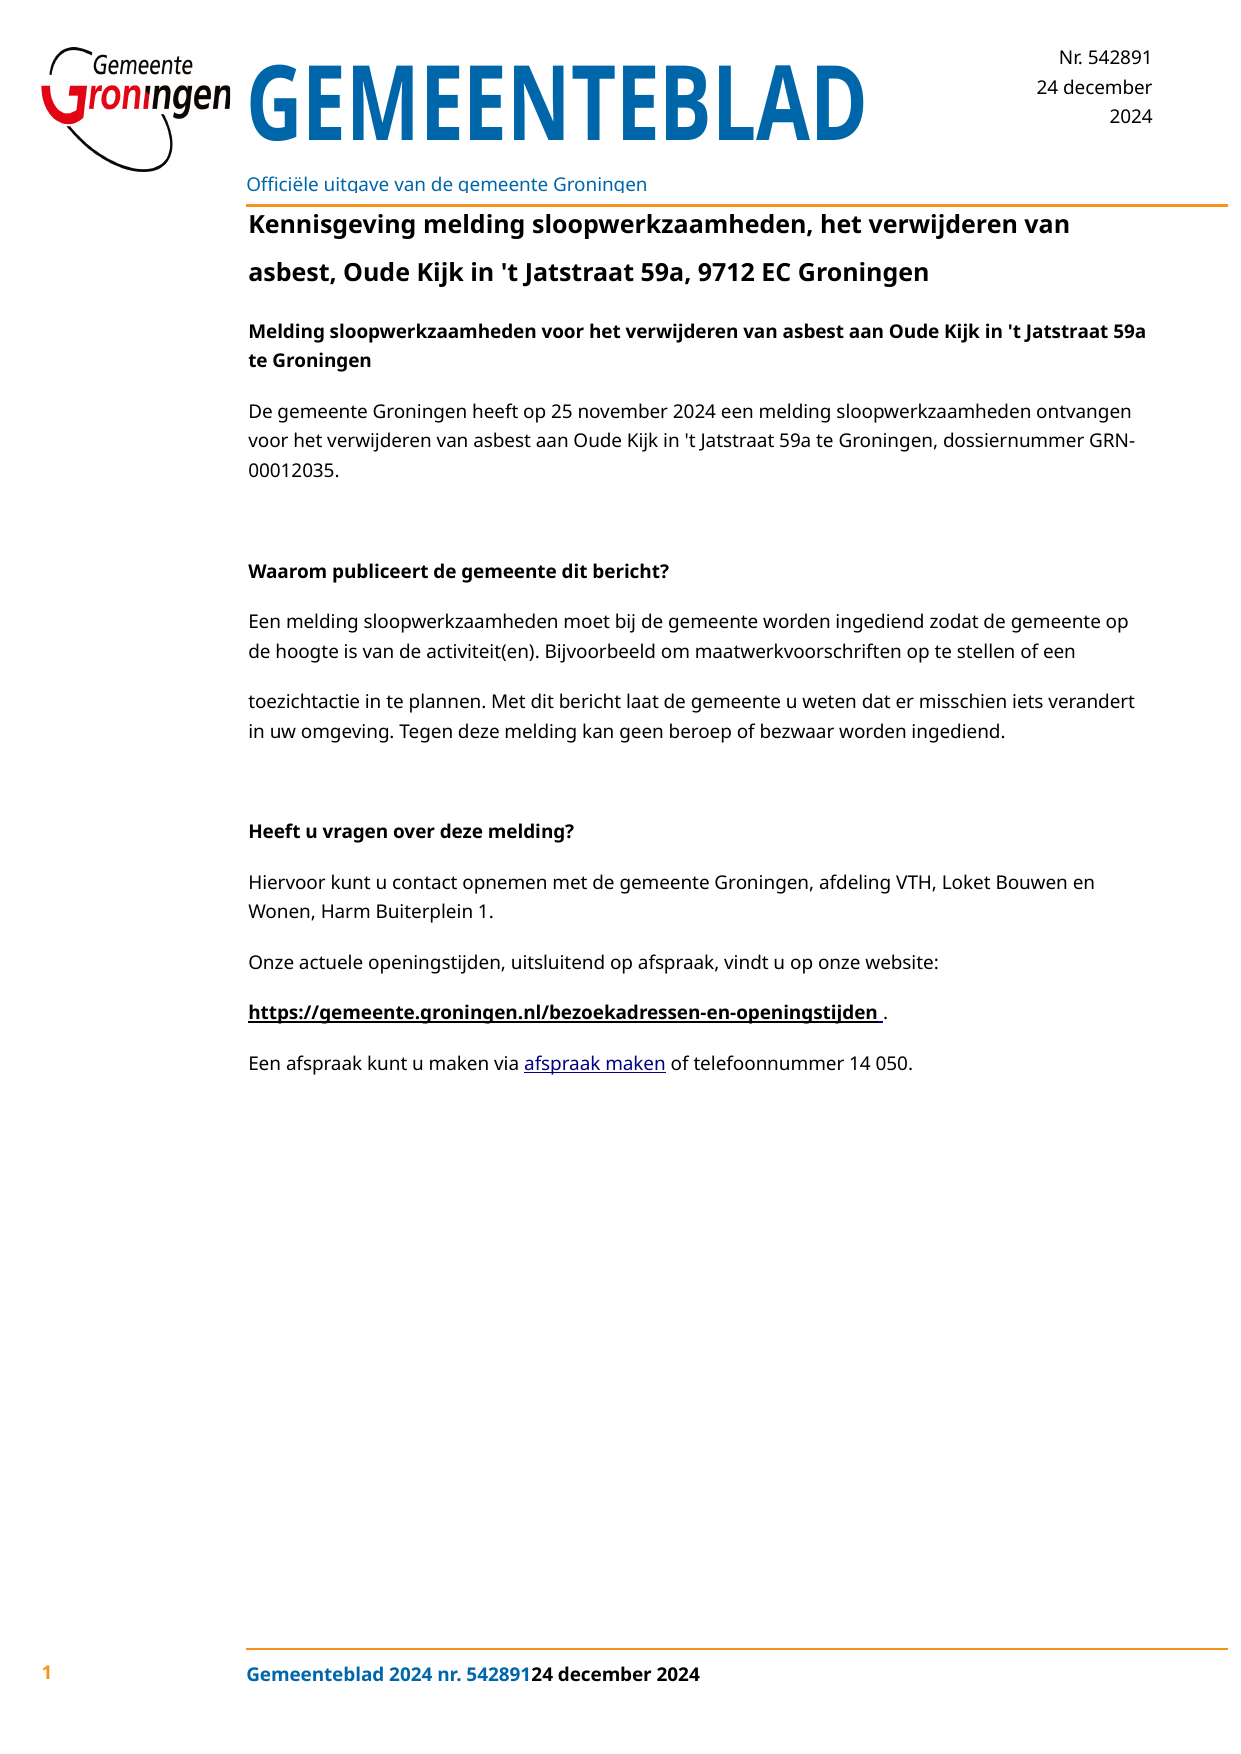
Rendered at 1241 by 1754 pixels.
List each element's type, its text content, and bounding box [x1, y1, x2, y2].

text De gemeente Groningen heeft op 25 november 2024 een melding sloopwerkzaamheden ontvangen voor het verwijderen van asbest aan Oude Kijk in 't Jatstraat 59a te Groningen, dossiernummer GRN-00012035. [248, 398, 1152, 483]
text Heeft u vragen over deze melding? [248, 819, 1152, 844]
text Een melding sloopwerkzaamheden moet bij de gemeente worden ingediend zodat de gemeente op de hoogte is van de activiteit(en). Bijvoorbeeld om maatwerkvoorschriften op te stellen of een [248, 608, 1152, 664]
text Melding sloopwerkzaamheden voor het verwijderen van asbest aan Oude Kijk in 't Jatstraat 59a te Groningen [248, 318, 1152, 373]
text Hiervoor kunt u contact opnemen met de gemeente Groningen, afdeling VTH, Loket Bouwen en Wonen, Harm Buiterplein 1. [248, 869, 1152, 924]
text Onze actuele openingstijden, uitsluitend op afspraak, vindt u op onze website: [248, 949, 1152, 975]
text Waarom publiceert de gemeente dit bericht? [248, 558, 1152, 584]
text https://gemeente.groningen.nl/bezoekadressen-en-openingstijden . [248, 999, 1152, 1025]
text Kennisgeving melding sloopwerkzaamheden, het verwijderen van asbest, Oude Kijk in 't Jatstraat 59a, 9712 EC Groningen [248, 207, 1152, 288]
text Een afspraak kunt u maken via afspraak maken of telefoonnummer 14 050. [248, 1050, 1152, 1076]
text toezichtactie in te plannen. Met dit bericht laat de gemeente u weten dat er misschien iets verandert in uw omgeving. Tegen deze melding kan geen beroep of bezwaar worden ingediend. [248, 688, 1152, 744]
picture [41, 47, 231, 172]
